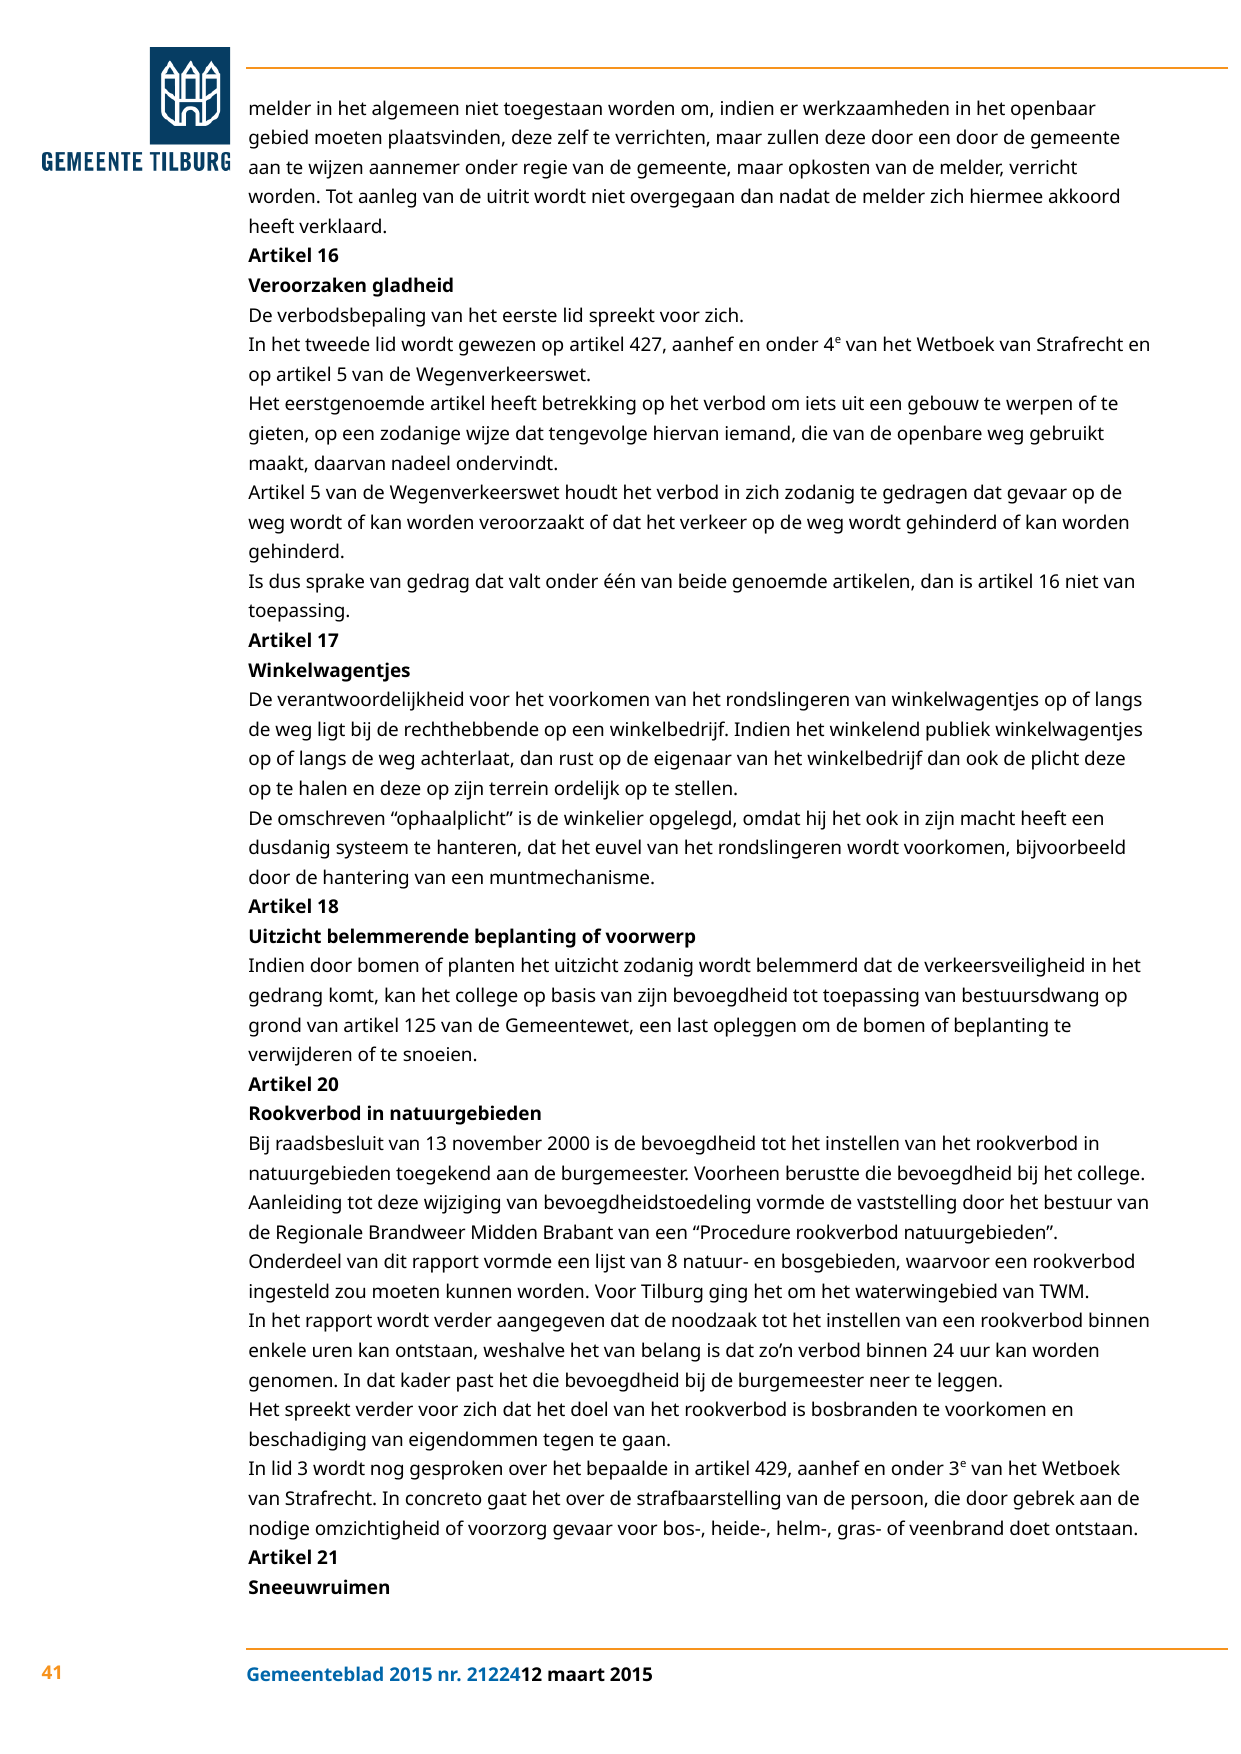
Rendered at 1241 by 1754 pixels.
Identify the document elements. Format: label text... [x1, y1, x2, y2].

text Aanleiding tot deze wijziging van bevoegdheidstoedeling vormde de vaststelling door het bestuur van de Regionale Brandweer Midden Brabant van een “Procedure rookverbod natuurgebieden”. Onderdeel van dit rapport vormde een lijst van 8 natuur- en bosgebieden, waarvoor een rookverbod ingesteld zou moeten kunnen worden. Voor Tilburg ging het om het waterwingebied van TWM. [248, 1189, 1152, 1304]
picture [41, 47, 231, 172]
text Indien door bomen of planten het uitzicht zodanig wordt belemmerd dat de verkeersveiligheid in het gedrang komt, kan het college op basis van zijn bevoegdheid tot toepassing van bestuursdwang op grond van artikel 125 van de Gemeentewet, een last opleggen om de bomen of beplanting te verwijderen of te snoeien. [248, 953, 1152, 1067]
text In het rapport wordt verder aangegeven dat de noodzaak tot het instellen van een rookverbod binnen enkele uren kan ontstaan, weshalve het van belang is dat zo’n verbod binnen 24 uur kan worden genomen. In dat kader past het die bevoegdheid bij de burgemeester neer te leggen. [248, 1308, 1152, 1393]
text Bij raadsbesluit van 13 november 2000 is de bevoegdheid tot het instellen van het rookverbod in natuurgebieden toegekend aan de burgemeester. Voorheen berustte die bevoegdheid bij het college. [248, 1130, 1152, 1186]
text De verbodsbepaling van het eerste lid spreekt voor zich. [248, 302, 1152, 328]
text Sneeuwruimen [248, 1574, 1152, 1600]
text Het eerstgenoemde artikel heeft betrekking op het verbod om iets uit een gebouw te werpen of te gieten, op een zodanige wijze dat tengevolge hiervan iemand, die van de openbare weg gebruikt maakt, daarvan nadeel ondervindt. [248, 391, 1152, 476]
text De omschreven “ophaalplicht” is de winkelier opgelegd, omdat hij het ook in zijn macht heeft een dusdanig systeem te hanteren, dat het euvel van het rondslingeren wordt voorkomen, bijvoorbeeld door de hantering van een muntmechanisme. [248, 805, 1152, 890]
text Artikel 5 van de Wegenverkeerswet houdt het verbod in zich zodanig te gedragen dat gevaar op de weg wordt of kan worden veroorzaakt of dat het verkeer op de weg wordt gehinderd of kan worden gehinderd. [248, 479, 1152, 564]
text Artikel 20 [248, 1071, 1152, 1097]
text Rookverbod in natuurgebieden [248, 1101, 1152, 1126]
text Is dus sprake van gedrag dat valt onder één van beide genoemde artikelen, dan is artikel 16 niet van toepassing. [248, 568, 1152, 623]
text Winkelwagentjes [248, 657, 1152, 683]
text Artikel 21 [248, 1544, 1152, 1570]
text Artikel 16 [248, 243, 1152, 268]
text melder in het algemeen niet toegestaan worden om, indien er werkzaamheden in het openbaar gebied moeten plaatsvinden, deze zelf te verrichten, maar zullen deze door een door de gemeente aan te wijzen aannemer onder regie van de gemeente, maar opkosten van de melder, verricht worden. Tot aanleg van de uitrit wordt niet overgegaan dan nadat de melder zich hiermee akkoord heeft verklaard. [248, 95, 1152, 239]
text Het spreekt verder voor zich dat het doel van het rookverbod is bosbranden te voorkomen en beschadiging van eigendommen tegen te gaan. [248, 1396, 1152, 1452]
text Artikel 18 [248, 893, 1152, 919]
text Veroorzaken gladheid [248, 272, 1152, 298]
text In het tweede lid wordt gewezen op artikel 427, aanhef en onder 4e van het Wetboek van Strafrecht en op artikel 5 van de Wegenverkeerswet. [248, 331, 1152, 387]
text In lid 3 wordt nog gesproken over het bepaalde in artikel 429, aanhef en onder 3e van het Wetboek van Strafrecht. In concreto gaat het over de strafbaarstelling van de persoon, die door gebrek aan de nodige omzichtigheid of voorzorg gevaar voor bos-, heide-, helm-, gras- of veenbrand doet ontstaan. [248, 1456, 1152, 1541]
text Artikel 17 [248, 627, 1152, 653]
text De verantwoordelijkheid voor het voorkomen van het rondslingeren van winkelwagentjes op of langs de weg ligt bij de rechthebbende op een winkelbedrijf. Indien het winkelend publiek winkelwagentjes op of langs de weg achterlaat, dan rust op de eigenaar van het winkelbedrijf dan ook de plicht deze op te halen en deze op zijn terrein ordelijk op te stellen. [248, 686, 1152, 801]
text Uitzicht belemmerende beplanting of voorwerp [248, 923, 1152, 949]
